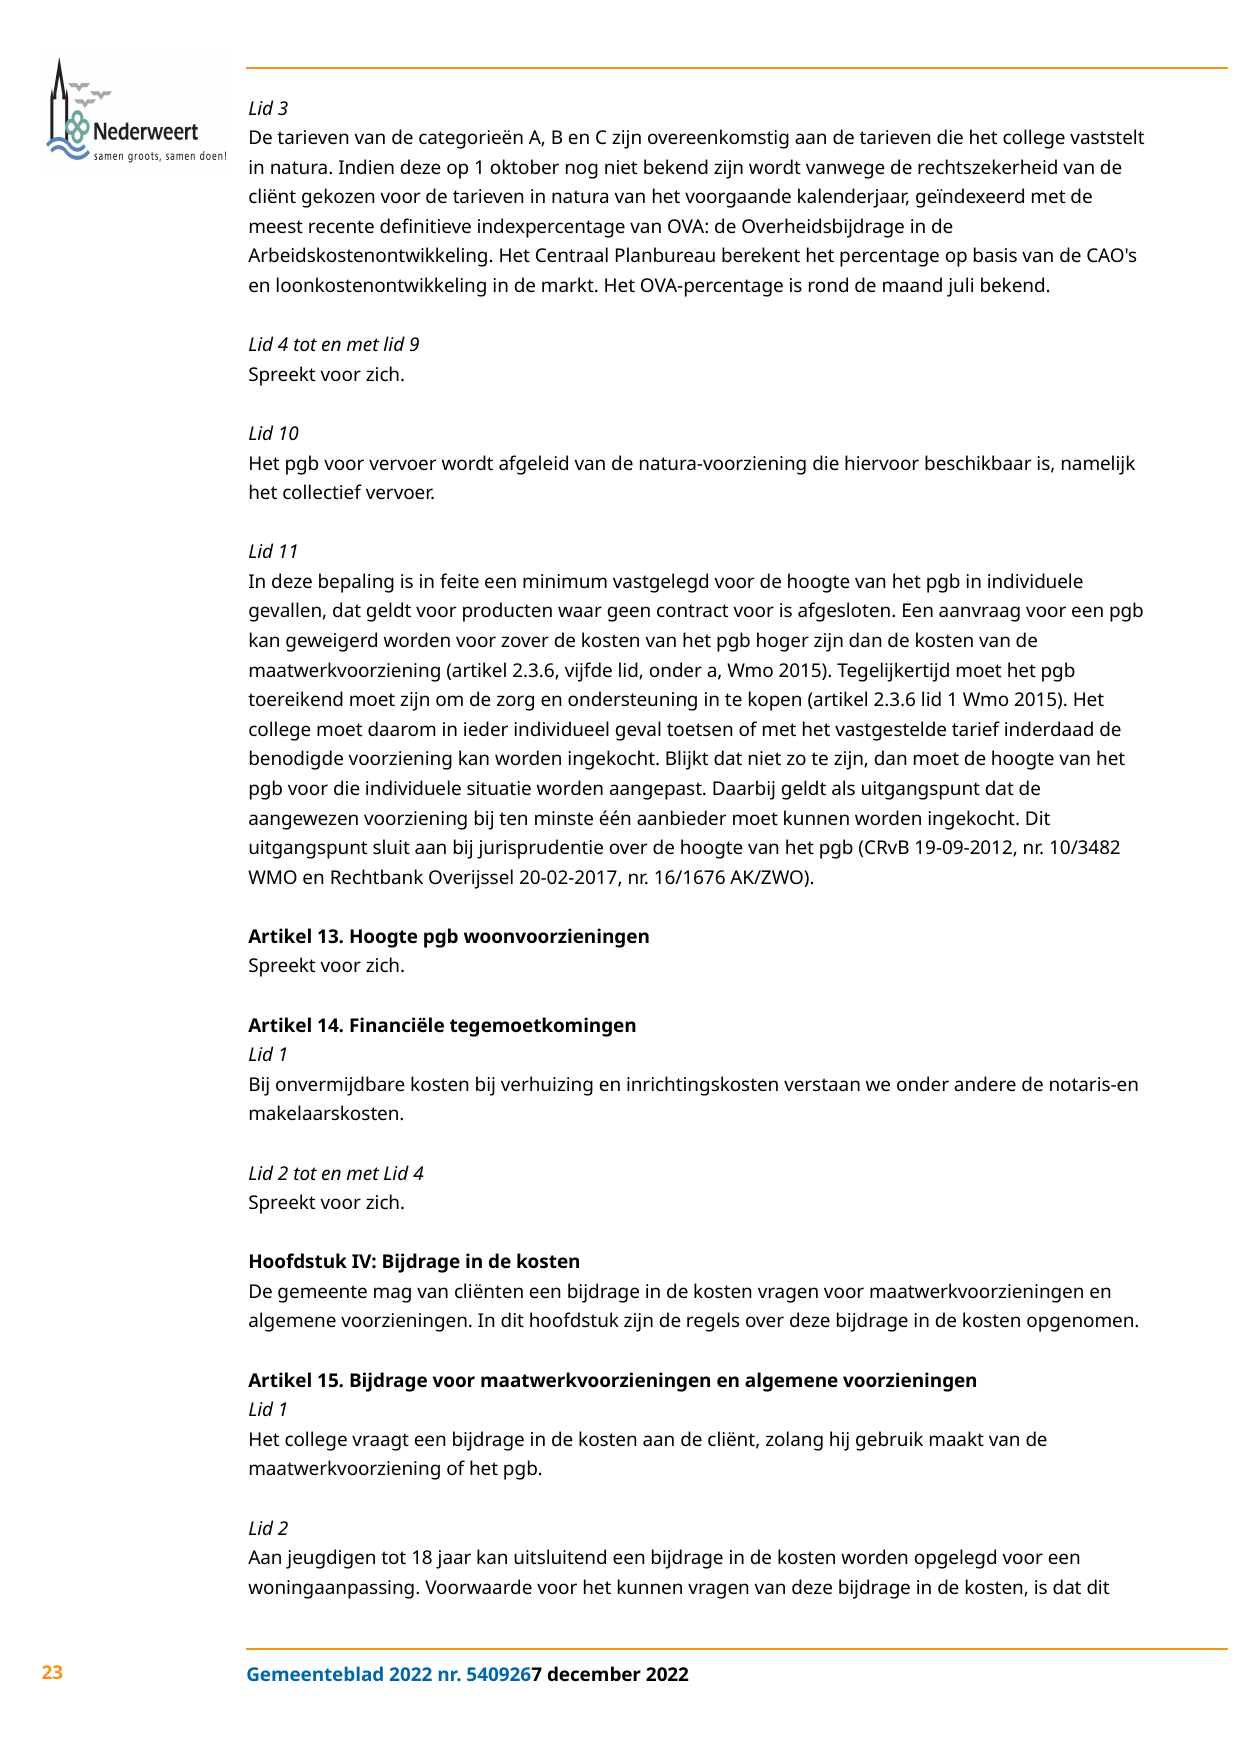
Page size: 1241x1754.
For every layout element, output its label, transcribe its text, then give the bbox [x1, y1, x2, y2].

picture [41, 47, 231, 172]
text De tarieven van de categorieën A, B en C zijn overeenkomstig aan de tarieven die het college vaststelt in natura. Indien deze op 1 oktober nog niet bekend zijn wordt vanwege de rechtszekerheid van de cliënt gekozen voor de tarieven in natura van het voorgaande kalenderjaar, geïndexeerd met de meest recente definitieve indexpercentage van OVA: de Overheidsbijdrage in de Arbeidskostenontwikkeling. Het Centraal Planbureau berekent het percentage op basis van de CAO's en loonkostenontwikkeling in de markt. Het OVA-percentage is rond de maand juli bekend. [248, 124, 1152, 298]
text Hoofdstuk IV: Bijdrage in de kosten [248, 1248, 1152, 1274]
text Lid 2 [248, 1515, 1152, 1541]
text Lid 3 [248, 95, 1152, 121]
text Spreekt voor zich. [248, 361, 1152, 387]
text Het college vraagt een bijdrage in de kosten aan de cliënt, zolang hij gebruik maakt van de maatwerkvoorziening of het pgb. [248, 1426, 1152, 1481]
text Lid 1 [248, 1396, 1152, 1422]
text Aan jeugdigen tot 18 jaar kan uitsluitend een bijdrage in de kosten worden opgelegd voor een woningaanpassing. Voorwaarde voor het kunnen vragen van deze bijdrage in de kosten, is dat dit [248, 1544, 1152, 1600]
text Artikel 15. Bijdrage voor maatwerkvoorzieningen en algemene voorzieningen [248, 1367, 1152, 1393]
text Artikel 13. Hoogte pgb woonvoorzieningen [248, 923, 1152, 949]
text Lid 11 [248, 538, 1152, 564]
text De gemeente mag van cliënten een bijdrage in de kosten vragen voor maatwerkvoorzieningen en algemene voorzieningen. In dit hoofdstuk zijn de regels over deze bijdrage in de kosten opgenomen. [248, 1278, 1152, 1333]
text Artikel 14. Financiële tegemoetkomingen [248, 1012, 1152, 1038]
text Spreekt voor zich. [248, 1189, 1152, 1215]
text Bij onvermijdbare kosten bij verhuizing en inrichtingskosten verstaan we onder andere de notaris-en makelaarskosten. [248, 1071, 1152, 1126]
text Het pgb voor vervoer wordt afgeleid van de natura-voorziening die hiervoor beschikbaar is, namelijk het collectief vervoer. [248, 450, 1152, 505]
text Lid 1 [248, 1041, 1152, 1067]
text Lid 4 tot en met lid 9 [248, 331, 1152, 357]
text In deze bepaling is in feite een minimum vastgelegd voor de hoogte van het pgb in individuele gevallen, dat geldt voor producten waar geen contract voor is afgesloten. Een aanvraag voor een pgb kan geweigerd worden voor zover de kosten van het pgb hoger zijn dan de kosten van de maatwerkvoorziening (artikel 2.3.6, vijfde lid, onder a, Wmo 2015). Tegelijkertijd moet het pgb toereikend moet zijn om de zorg en ondersteuning in te kopen (artikel 2.3.6 lid 1 Wmo 2015). Het college moet daarom in ieder individueel geval toetsen of met het vastgestelde tarief inderdaad de benodigde voorziening kan worden ingekocht. Blijkt dat niet zo te zijn, dan moet de hoogte van het pgb voor die individuele situatie worden aangepast. Daarbij geldt als uitgangspunt dat de aangewezen voorziening bij ten minste één aanbieder moet kunnen worden ingekocht. Dit uitgangspunt sluit aan bij jurisprudentie over de hoogte van het pgb (CRvB 19-09-2012, nr. 10/3482 WMO en Rechtbank Overijssel 20-02-2017, nr. 16/1676 AK/ZWO). [248, 568, 1152, 890]
text Lid 2 tot en met Lid 4 [248, 1160, 1152, 1186]
text Lid 10 [248, 420, 1152, 446]
text Spreekt voor zich. [248, 953, 1152, 978]
